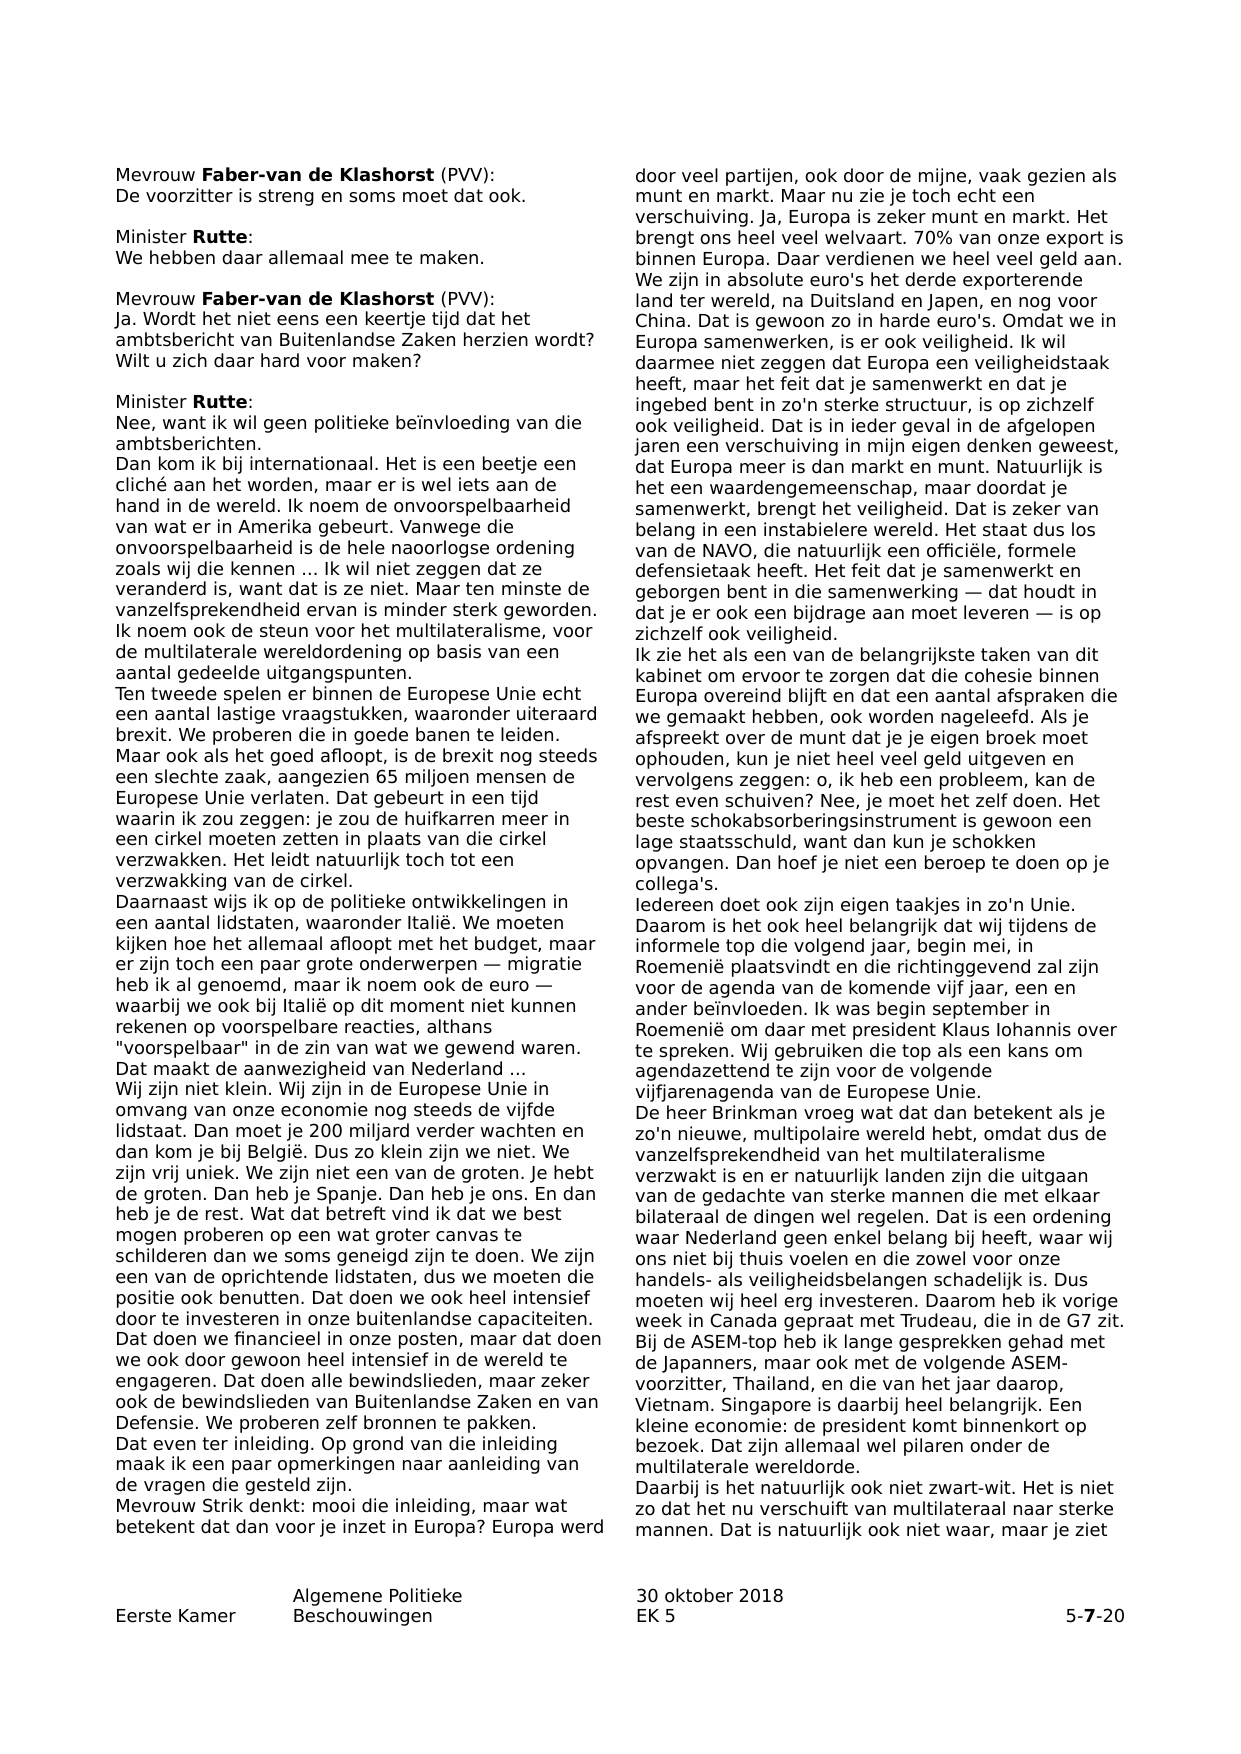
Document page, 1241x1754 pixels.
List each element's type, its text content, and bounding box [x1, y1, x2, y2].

text Dat even ter inleiding. Op grond van die inleiding maak ik een paar opmerkingen naar aanleiding van de vragen die gesteld zijn. [115, 1433, 605, 1496]
text Nee, want ik wil geen politieke beïnvloeding van die ambtsberichten. [115, 412, 605, 454]
text Minister Rutte: [115, 392, 605, 412]
text De heer Brinkman vroeg wat dat dan betekent als je zo'n nieuwe, multipolaire wereld hebt, omdat dus de vanzelfsprekendheid van het multilateralisme verzwakt is en er natuurlijk landen zijn die uitgaan van de gedachte van sterke mannen die met elkaar bilateraal de dingen wel regelen. Dat is een ordening waar Nederland geen enkel belang bij heeft, waar wij ons niet bij thuis voelen en die zowel voor onze handels- als veiligheidsbelangen schadelijk is. Dus moeten wij heel erg investeren. Daarom heb ik vorige week in Canada gepraat met Trudeau, die in de G7 zit. Bij de ASEM-top heb ik lange gesprekken gehad met de Japanners, maar ook met de volgende ASEM-voorzitter, Thailand, en die van het jaar daarop, Vietnam. Singapore is daarbij heel belangrijk. Een kleine economie: de president komt binnenkort op bezoek. Dat zijn allemaal wel pilaren onder de multilaterale wereldorde. [635, 1103, 1125, 1478]
text Minister Rutte: [115, 227, 605, 248]
text Mevrouw Faber-van de Klashorst (PVV): [115, 288, 605, 309]
text Mevrouw Faber-van de Klashorst (PVV): [115, 165, 605, 186]
text Ja. Wordt het niet eens een keertje tijd dat het ambtsbericht van Buitenlandse Zaken herzien wordt? Wilt u zich daar hard voor maken? [115, 309, 605, 372]
text Wij zijn niet klein. Wij zijn in de Europese Unie in omvang van onze economie nog steeds de vijfde lidstaat. Dan moet je 200 miljard verder wachten en dan kom je bij België. Dus zo klein zijn we niet. We zijn vrij uniek. We zijn niet een van de groten. Je hebt de groten. Dan heb je Spanje. Dan heb je ons. En dan heb je de rest. Wat dat betreft vind ik dat we best mogen proberen op een wat groter canvas te schilderen dan we soms geneigd zijn te doen. We zijn een van de oprichtende lidstaten, dus we moeten die positie ook benutten. Dat doen we ook heel intensief door te investeren in onze buitenlandse capaciteiten. Dat doen we financieel in onze posten, maar dat doen we ook door gewoon heel intensief in de wereld te engageren. Dat doen alle bewindslieden, maar zeker ook de bewindslieden van Buitenlandse Zaken en van Defensie. We proberen zelf bronnen te pakken. [115, 1079, 605, 1433]
text Dan kom ik bij internationaal. Het is een beetje een cliché aan het worden, maar er is wel iets aan de hand in de wereld. Ik noem de onvoorspelbaarheid van wat er in Amerika gebeurt. Vanwege die onvoorspelbaarheid is de hele naoorlogse ordening zoals wij die kennen ... Ik wil niet zeggen dat ze veranderd is, want dat is ze niet. Maar ten minste de vanzelfsprekendheid ervan is minder sterk geworden. Ik noem ook de steun voor het multilateralisme, voor de multilaterale wereldordening op basis van een aantal gedeelde uitgangspunten. [115, 454, 605, 683]
text Mevrouw Strik denkt: mooi die inleiding, maar wat betekent dat dan voor je inzet in Europa? Europa werd [115, 1496, 605, 1537]
text Ik zie het als een van de belangrijkste taken van dit kabinet om ervoor te zorgen dat die cohesie binnen Europa overeind blijft en dat een aantal afspraken die we gemaakt hebben, ook worden nageleefd. Als je afspreekt over de munt dat je je eigen broek moet ophouden, kun je niet heel veel geld uitgeven en vervolgens zeggen: o, ik heb een probleem, kan de rest even schuiven? Nee, je moet het zelf doen. Het beste schokabsorberingsinstrument is gewoon een lage staatsschuld, want dan kun je schokken opvangen. Dan hoef je niet een beroep te doen op je collega's. [635, 644, 1125, 894]
text Daarbij is het natuurlijk ook niet zwart-wit. Het is niet zo dat het nu verschuift van multilateraal naar sterke mannen. Dat is natuurlijk ook niet waar, maar je ziet [635, 1478, 1125, 1540]
text We hebben daar allemaal mee te maken. [115, 248, 605, 268]
text De voorzitter is streng en soms moet dat ook. [115, 186, 605, 207]
text Iedereen doet ook zijn eigen taakjes in zo'n Unie. Daarom is het ook heel belangrijk dat wij tijdens de informele top die volgend jaar, begin mei, in Roemenië plaatsvindt en die richtinggevend zal zijn voor de agenda van de komende vijf jaar, een en ander beïnvloeden. Ik was begin september in Roemenië om daar met president Klaus Iohannis over te spreken. Wij gebruiken die top als een kans om agendazettend te zijn voor de volgende vijfjarenagenda van de Europese Unie. [635, 894, 1125, 1103]
text door veel partijen, ook door de mijne, vaak gezien als munt en markt. Maar nu zie je toch echt een verschuiving. Ja, Europa is zeker munt en markt. Het brengt ons heel veel welvaart. 70% van onze export is binnen Europa. Daar verdienen we heel veel geld aan. We zijn in absolute euro's het derde exporterende land ter wereld, na Duitsland en Japen, en nog voor China. Dat is gewoon zo in harde euro's. Omdat we in Europa samenwerken, is er ook veiligheid. Ik wil daarmee niet zeggen dat Europa een veiligheidstaak heeft, maar het feit dat je samenwerkt en dat je ingebed bent in zo'n sterke structuur, is op zichzelf ook veiligheid. Dat is in ieder geval in de afgelopen jaren een verschuiving in mijn eigen denken geweest, dat Europa meer is dan markt en munt. Natuurlijk is het een waardengemeenschap, maar doordat je samenwerkt, brengt het veiligheid. Dat is zeker van belang in een instabielere wereld. Het staat dus los van de NAVO, die natuurlijk een officiële, formele defensietaak heeft. Het feit dat je samenwerkt en geborgen bent in die samenwerking — dat houdt in dat je er ook een bijdrage aan moet leveren — is op zichzelf ook veiligheid. [635, 165, 1125, 644]
text Daarnaast wijs ik op de politieke ontwikkelingen in een aantal lidstaten, waaronder Italië. We moeten kijken hoe het allemaal afloopt met het budget, maar er zijn toch een paar grote onderwerpen — migratie heb ik al genoemd, maar ik noem ook de euro — waarbij we ook bij Italië op dit moment niet kunnen rekenen op voorspelbare reacties, althans "voorspelbaar" in de zin van wat we gewend waren. Dat maakt de aanwezigheid van Nederland ... [115, 892, 605, 1079]
text Ten tweede spelen er binnen de Europese Unie echt een aantal lastige vraagstukken, waaronder uiteraard brexit. We proberen die in goede banen te leiden. Maar ook als het goed afloopt, is de brexit nog steeds een slechte zaak, aangezien 65 miljoen mensen de Europese Unie verlaten. Dat gebeurt in een tijd waarin ik zou zeggen: je zou de huifkarren meer in een cirkel moeten zetten in plaats van die cirkel verzwakken. Het leidt natuurlijk toch tot een verzwakking van de cirkel. [115, 683, 605, 892]
